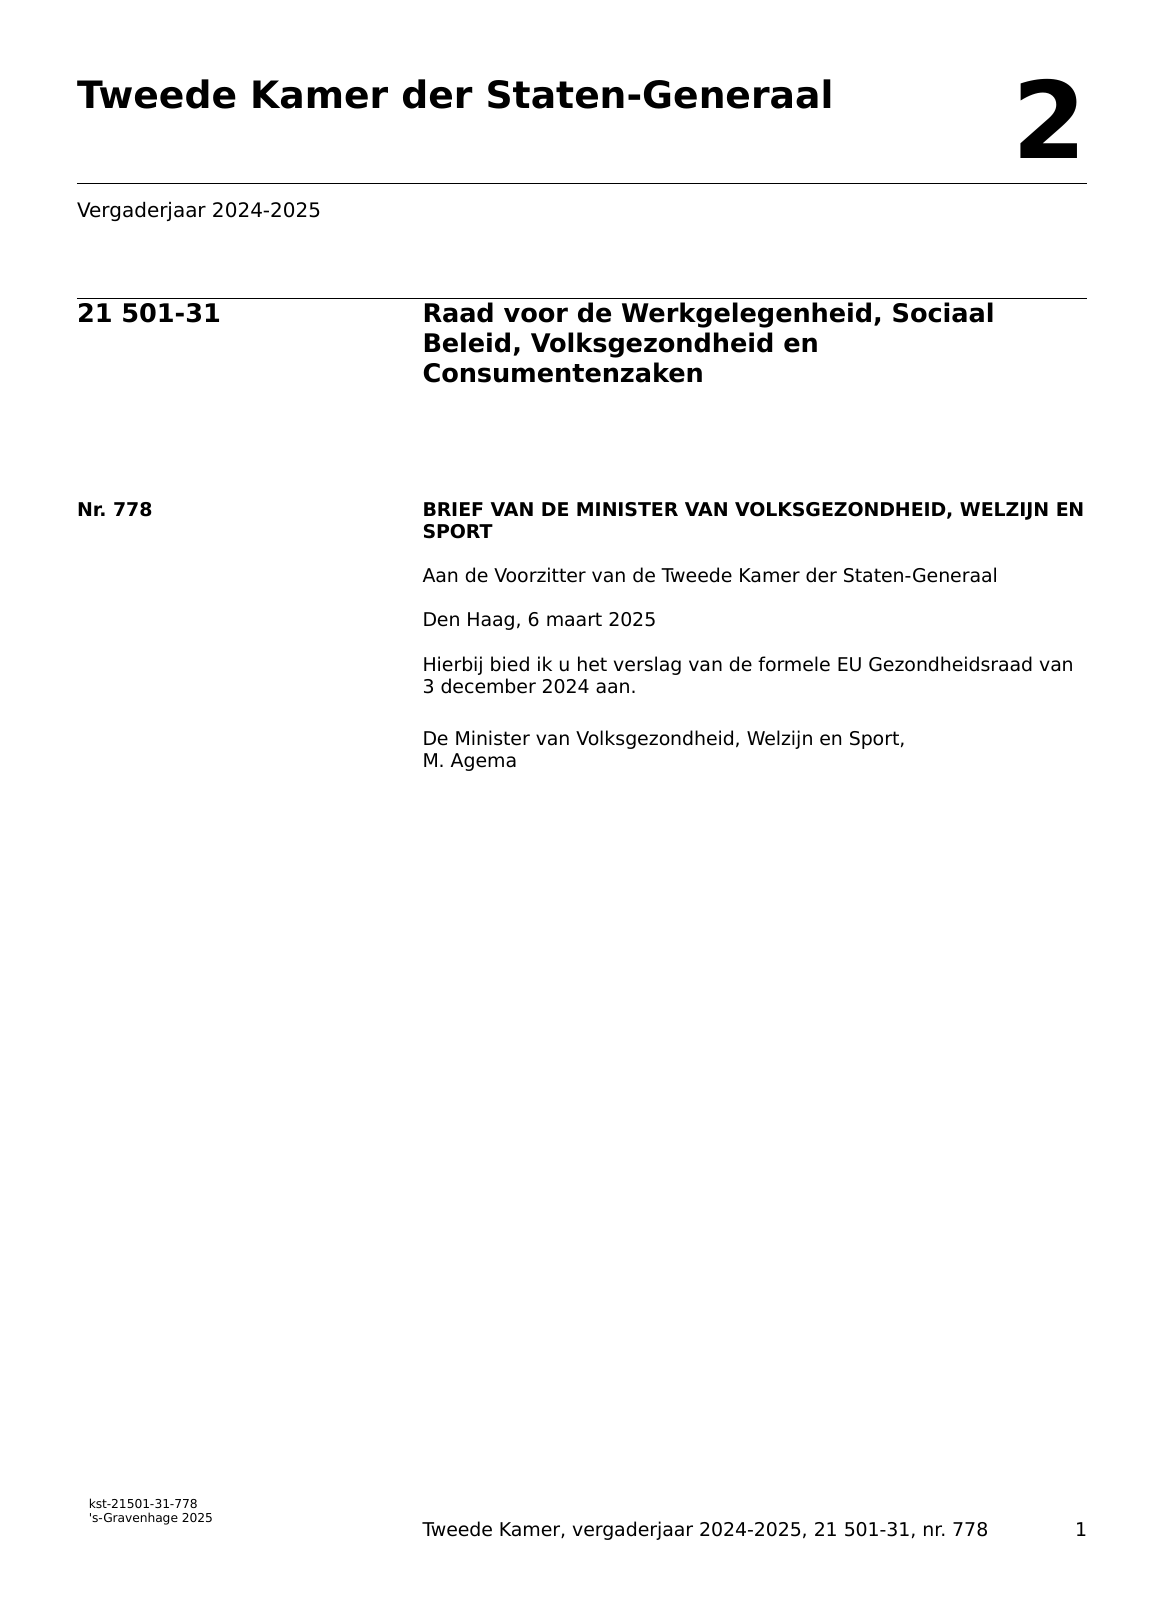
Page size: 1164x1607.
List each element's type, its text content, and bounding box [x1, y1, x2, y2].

text Hierbij bied ik u het verslag van de formele EU Gezondheidsraad van 3 december 2024 aan. [422, 653, 1087, 697]
table_header 2 [886, 59, 1087, 183]
subtitle Nr. 778 BRIEF VAN DE MINISTER VAN VOLKSGEZONDHEID, WELZIJN EN SPORT [77, 499, 1087, 543]
table_header Tweede Kamer der Staten-Generaal [77, 59, 886, 183]
subtitle 21 501-31 Raad voor de Werkgelegenheid, Sociaal Beleid, Volksgezondheid en Consumentenzaken [77, 299, 1087, 388]
text Den Haag, 6 maart 2025 [422, 609, 1087, 631]
text kst-21501-31-778 [88, 1497, 323, 1511]
text 's-Gravenhage 2025 [88, 1511, 323, 1525]
text De Minister van Volksgezondheid, Welzijn en Sport, M. Agema [422, 727, 1087, 771]
text Aan de Voorzitter van de Tweede Kamer der Staten-Generaal [422, 565, 1087, 587]
table_cell Vergaderjaar 2024-2025 [77, 184, 1087, 298]
